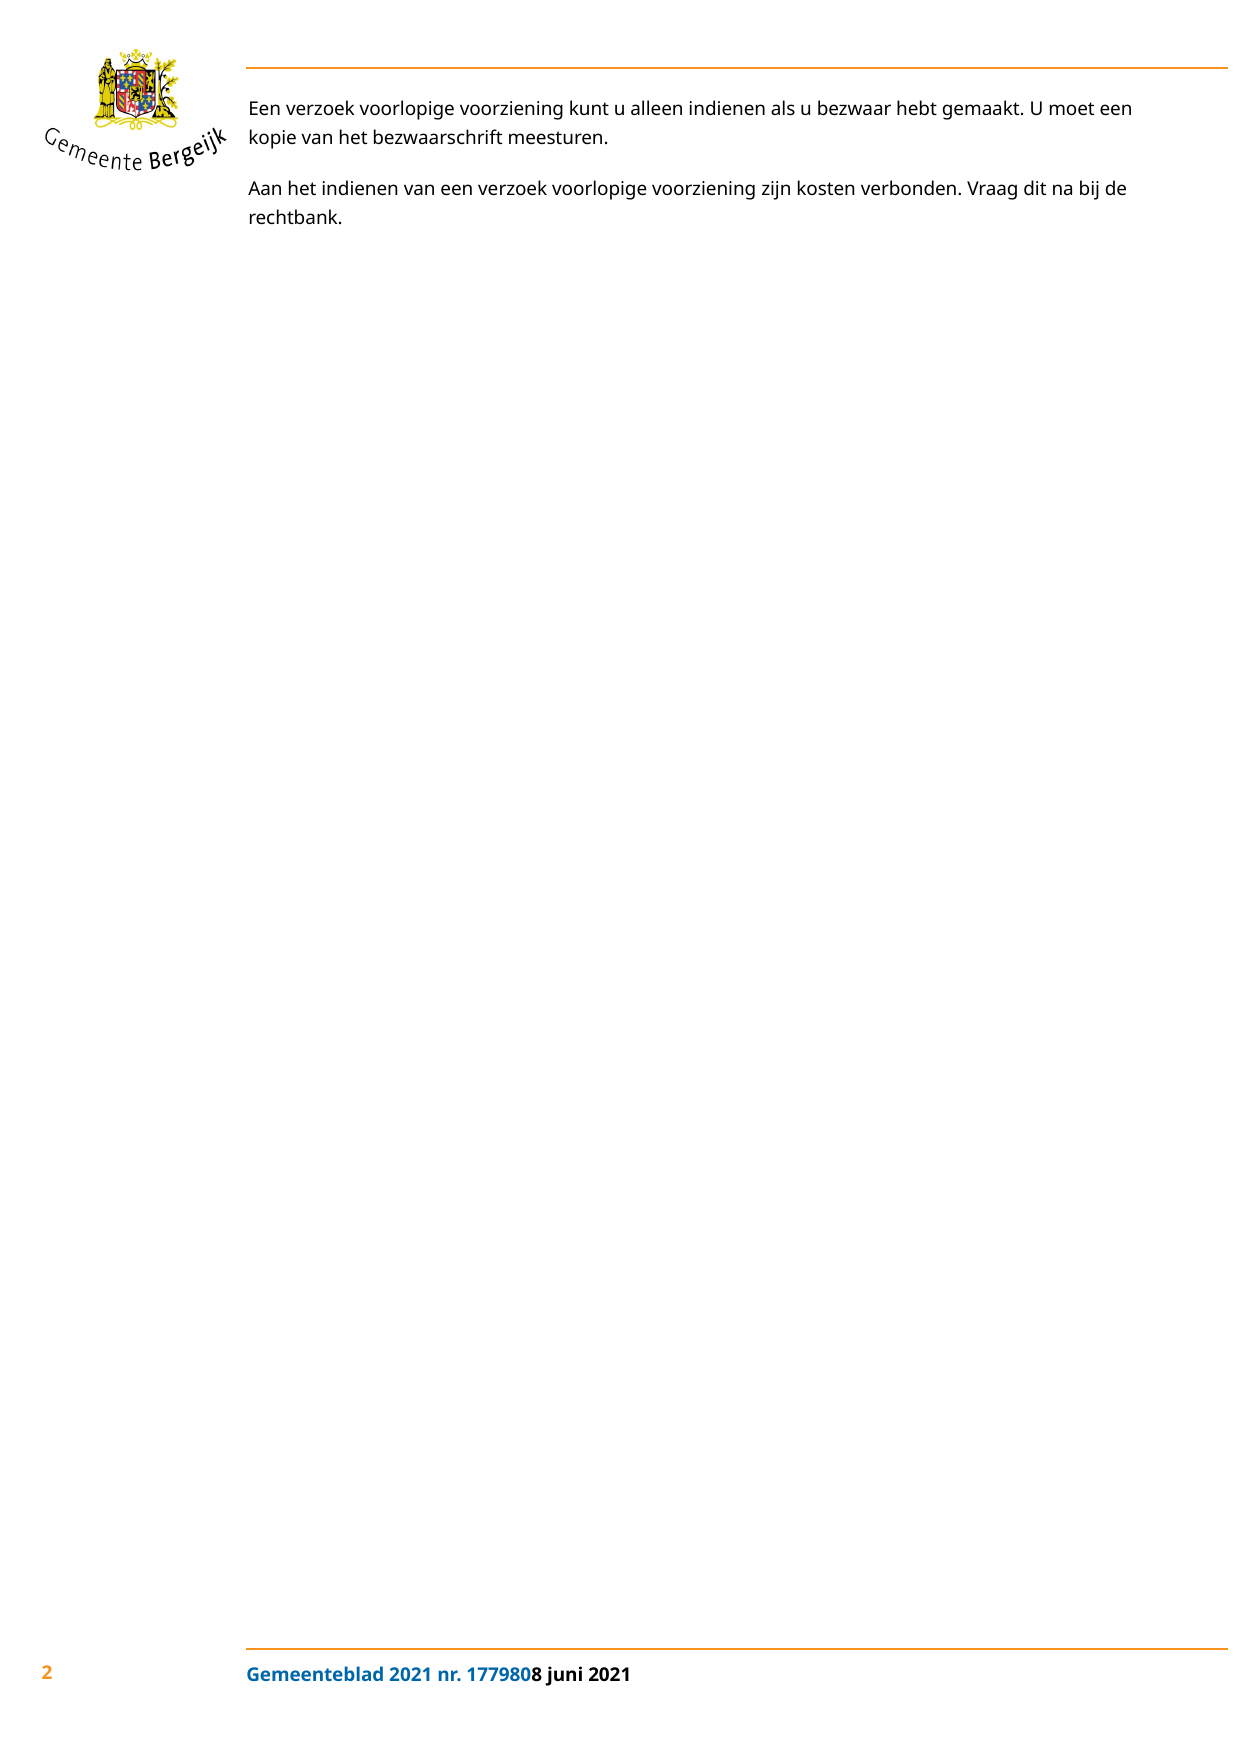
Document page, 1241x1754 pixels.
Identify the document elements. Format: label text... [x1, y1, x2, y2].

text Aan het indienen van een verzoek voorlopige voorziening zijn kosten verbonden. Vraag dit na bij de rechtbank. [248, 175, 1152, 230]
text Een verzoek voorlopige voorziening kunt u alleen indienen als u bezwaar hebt gemaakt. U moet een kopie van het bezwaarschrift meesturen. [248, 95, 1152, 150]
picture [41, 47, 231, 172]
